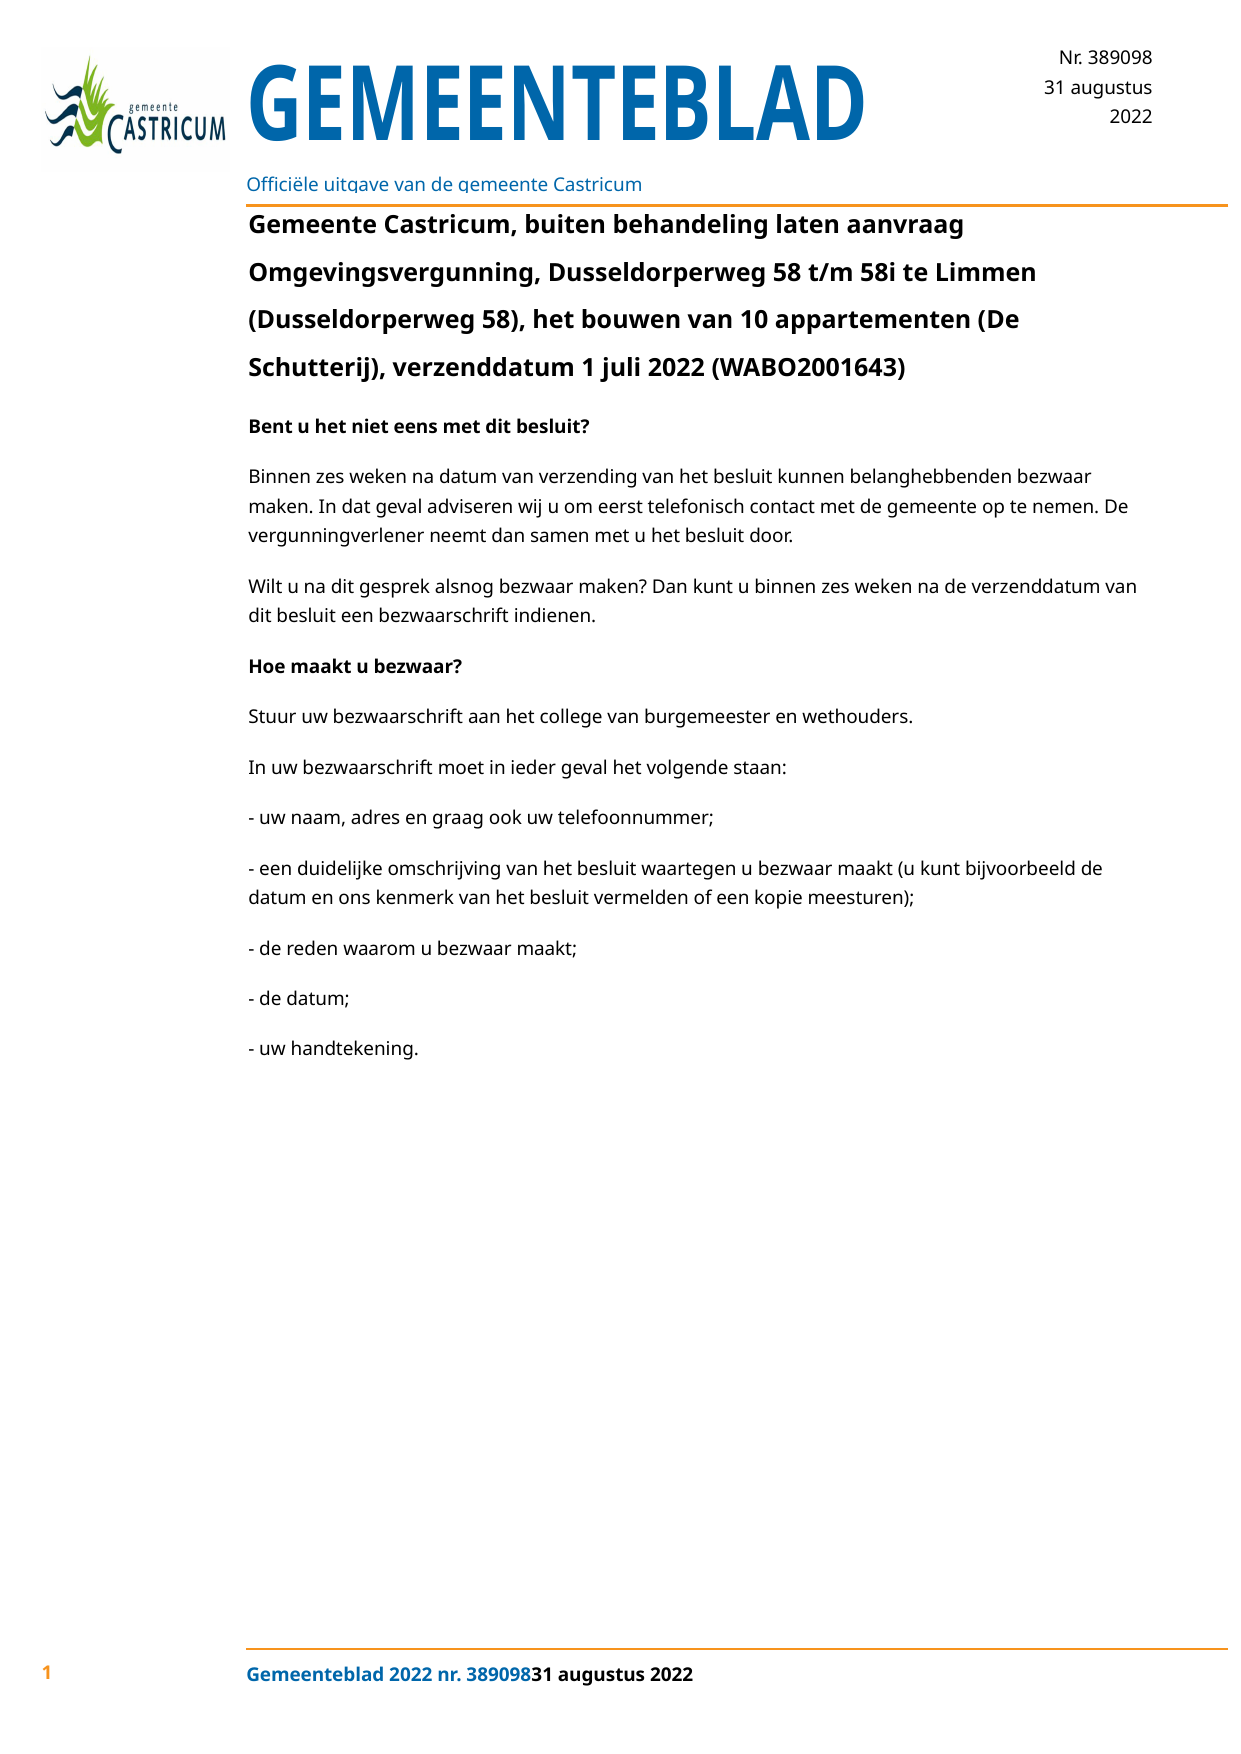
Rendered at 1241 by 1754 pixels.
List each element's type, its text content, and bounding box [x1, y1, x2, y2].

text Hoe maakt u bezwaar? [248, 653, 1152, 679]
text Bent u het niet eens met dit besluit? [248, 413, 1152, 439]
text Wilt u na dit gesprek alsnog bezwaar maken? Dan kunt u binnen zes weken na de verzenddatum van dit besluit een bezwaarschrift indienen. [248, 573, 1152, 628]
text - een duidelijke omschrijving van het besluit waartegen u bezwaar maakt (u kunt bijvoorbeeld de datum en ons kenmerk van het besluit vermelden of een kopie meesturen); [248, 855, 1152, 910]
text - de datum; [248, 985, 1152, 1011]
text Stuur uw bezwaarschrift aan het college van burgemeester en wethouders. [248, 703, 1152, 729]
picture [41, 47, 231, 172]
text - uw naam, adres en graag ook uw telefoonnummer; [248, 804, 1152, 830]
text - uw handtekening. [248, 1036, 1152, 1061]
text - de reden waarom u bezwaar maakt; [248, 935, 1152, 961]
text Gemeente Castricum, buiten behandeling laten aanvraag Omgevingsvergunning, Dusseldorperweg 58 t/m 58i te Limmen (Dusseldorperweg 58), het bouwen van 10 appartementen (De Schutterij), verzenddatum 1 juli 2022 (WABO2001643) [248, 207, 1152, 384]
text Binnen zes weken na datum van verzending van het besluit kunnen belanghebbenden bezwaar maken. In dat geval adviseren wij u om eerst telefonisch contact met de gemeente op te nemen. De vergunningverlener neemt dan samen met u het besluit door. [248, 463, 1152, 548]
text In uw bezwaarschrift moet in ieder geval het volgende staan: [248, 754, 1152, 780]
